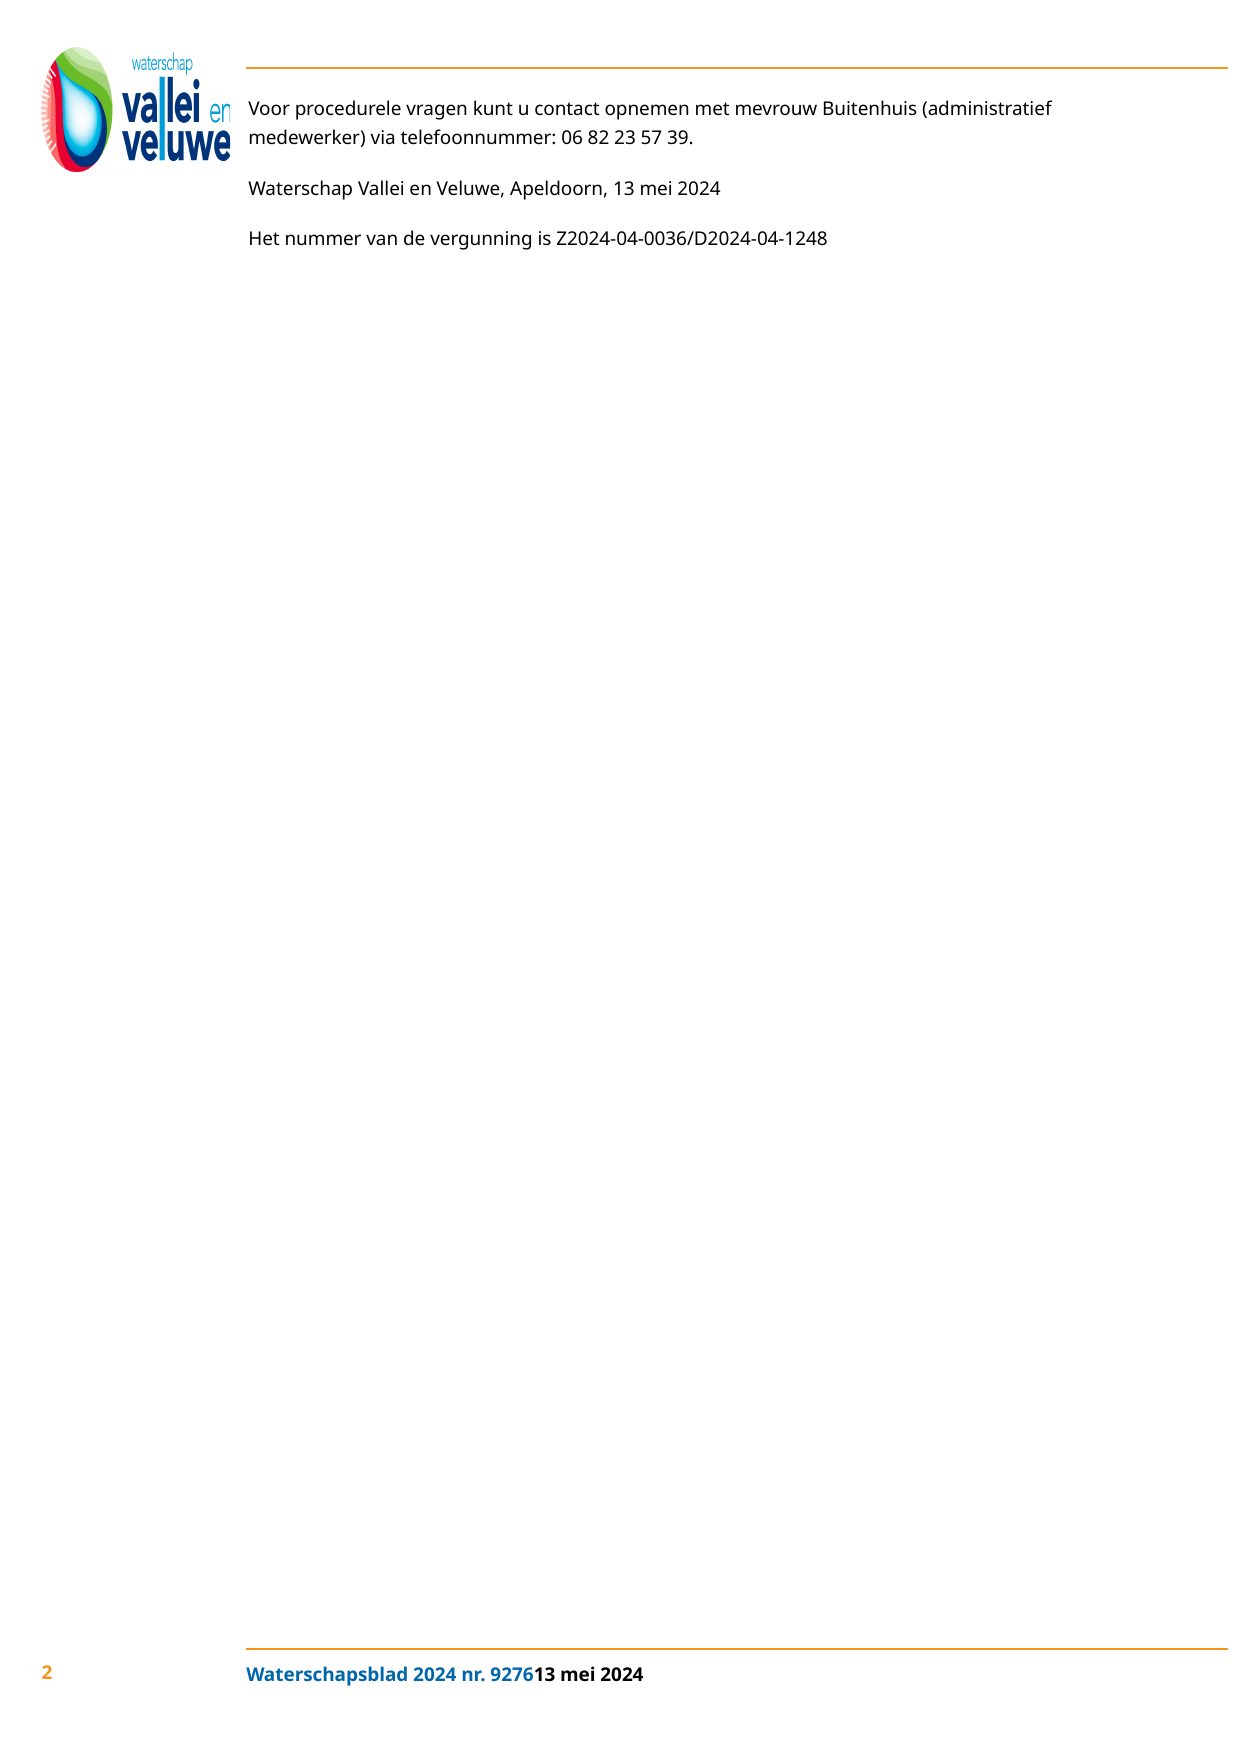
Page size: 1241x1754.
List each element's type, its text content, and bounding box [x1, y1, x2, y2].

text Het nummer van de vergunning is Z2024-04-0036/D2024-04-1248 [248, 225, 1152, 251]
text Waterschap Vallei en Veluwe, Apeldoorn, 13 mei 2024 [248, 175, 1152, 201]
picture [41, 47, 231, 172]
text Voor procedurele vragen kunt u contact opnemen met mevrouw Buitenhuis (administratief medewerker) via telefoonnummer: 06 82 23 57 39. [248, 95, 1152, 150]
